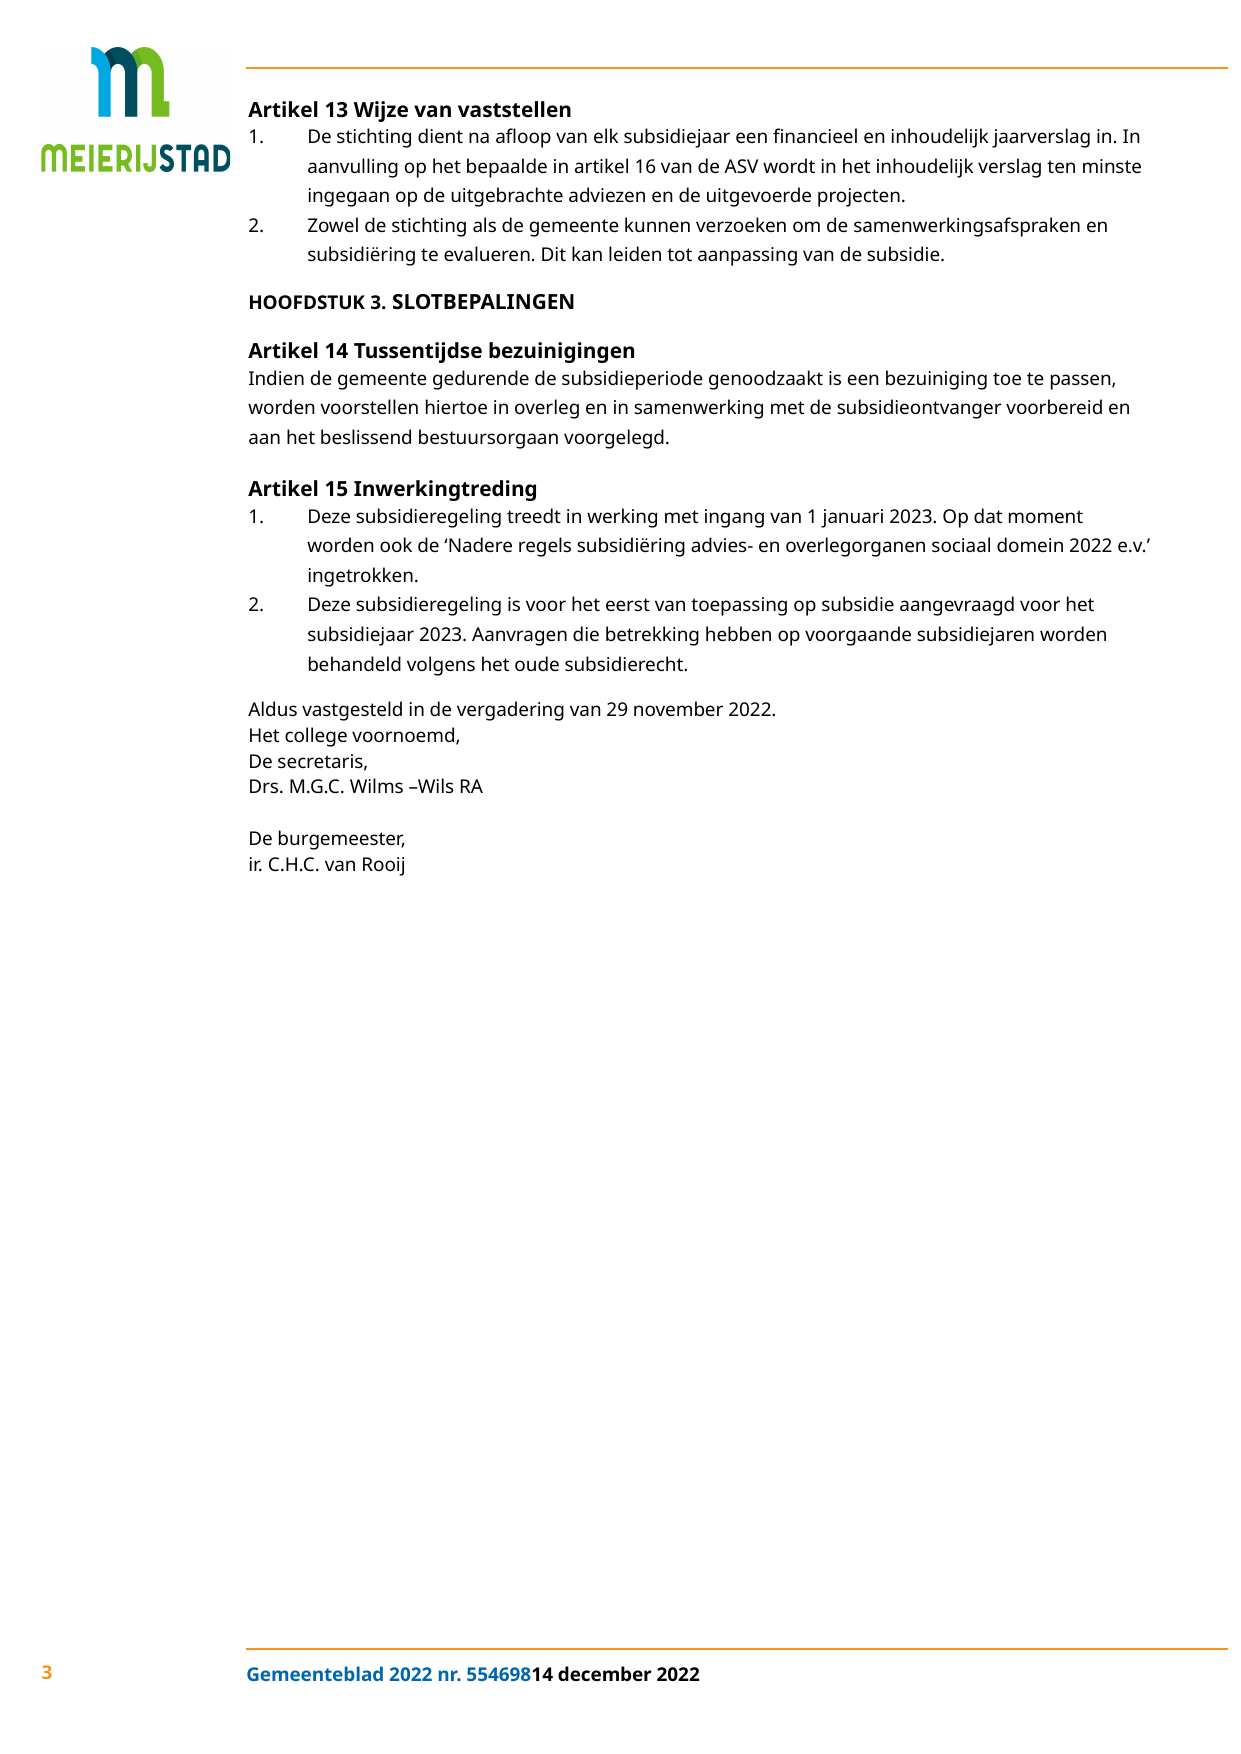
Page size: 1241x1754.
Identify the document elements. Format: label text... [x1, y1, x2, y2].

text Indien de gemeente gedurende de subsidieperiode genoodzaakt is een bezuiniging toe te passen, worden voorstellen hiertoe in overleg en in samenwerking met de subsidieontvanger voorbereid en aan het beslissend bestuursorgaan voorgelegd. [248, 365, 1152, 450]
text Artikel 14 Tussentijdse bezuinigingen [248, 336, 1152, 365]
text De burgemeester, [248, 825, 1152, 851]
text Artikel 13 Wijze van vaststellen [248, 95, 1152, 123]
text HOOFDSTUK 3. SLOTBEPALINGEN [248, 287, 1152, 316]
text De secretaris, [248, 748, 1152, 774]
text Drs. M.G.C. Wilms –Wils RA [248, 774, 1152, 799]
list Deze subsidieregeling treedt in werking met ingang van 1 januari 2023. Op dat moment worden ook de ‘Nadere regels subsidiëring advies- en overlegorganen sociaal domein 2022 e.v.’ ingetrokken. [248, 503, 1152, 588]
list Zowel de stichting als de gemeente kunnen verzoeken om de samenwerkingsafspraken en subsidiëring te evalueren. Dit kan leiden tot aanpassing van de subsidie. [248, 212, 1152, 267]
text Aldus vastgesteld in de vergadering van 29 november 2022. [248, 696, 1152, 722]
text Het college voornoemd, [248, 722, 1152, 748]
picture [41, 47, 231, 172]
list De stichting dient na afloop van elk subsidiejaar een financieel en inhoudelijk jaarverslag in. In aanvulling op het bepaalde in artikel 16 van de ASV wordt in het inhoudelijk verslag ten minste ingegaan op de uitgebrachte adviezen en de uitgevoerde projecten. [248, 123, 1152, 208]
list Deze subsidieregeling is voor het eerst van toepassing op subsidie aangevraagd voor het subsidiejaar 2023. Aanvragen die betrekking hebben op voorgaande subsidiejaren worden behandeld volgens het oude subsidierecht. [248, 592, 1152, 677]
text Artikel 15 Inwerkingtreding [248, 474, 1152, 503]
text ir. C.H.C. van Rooij [248, 851, 1152, 877]
